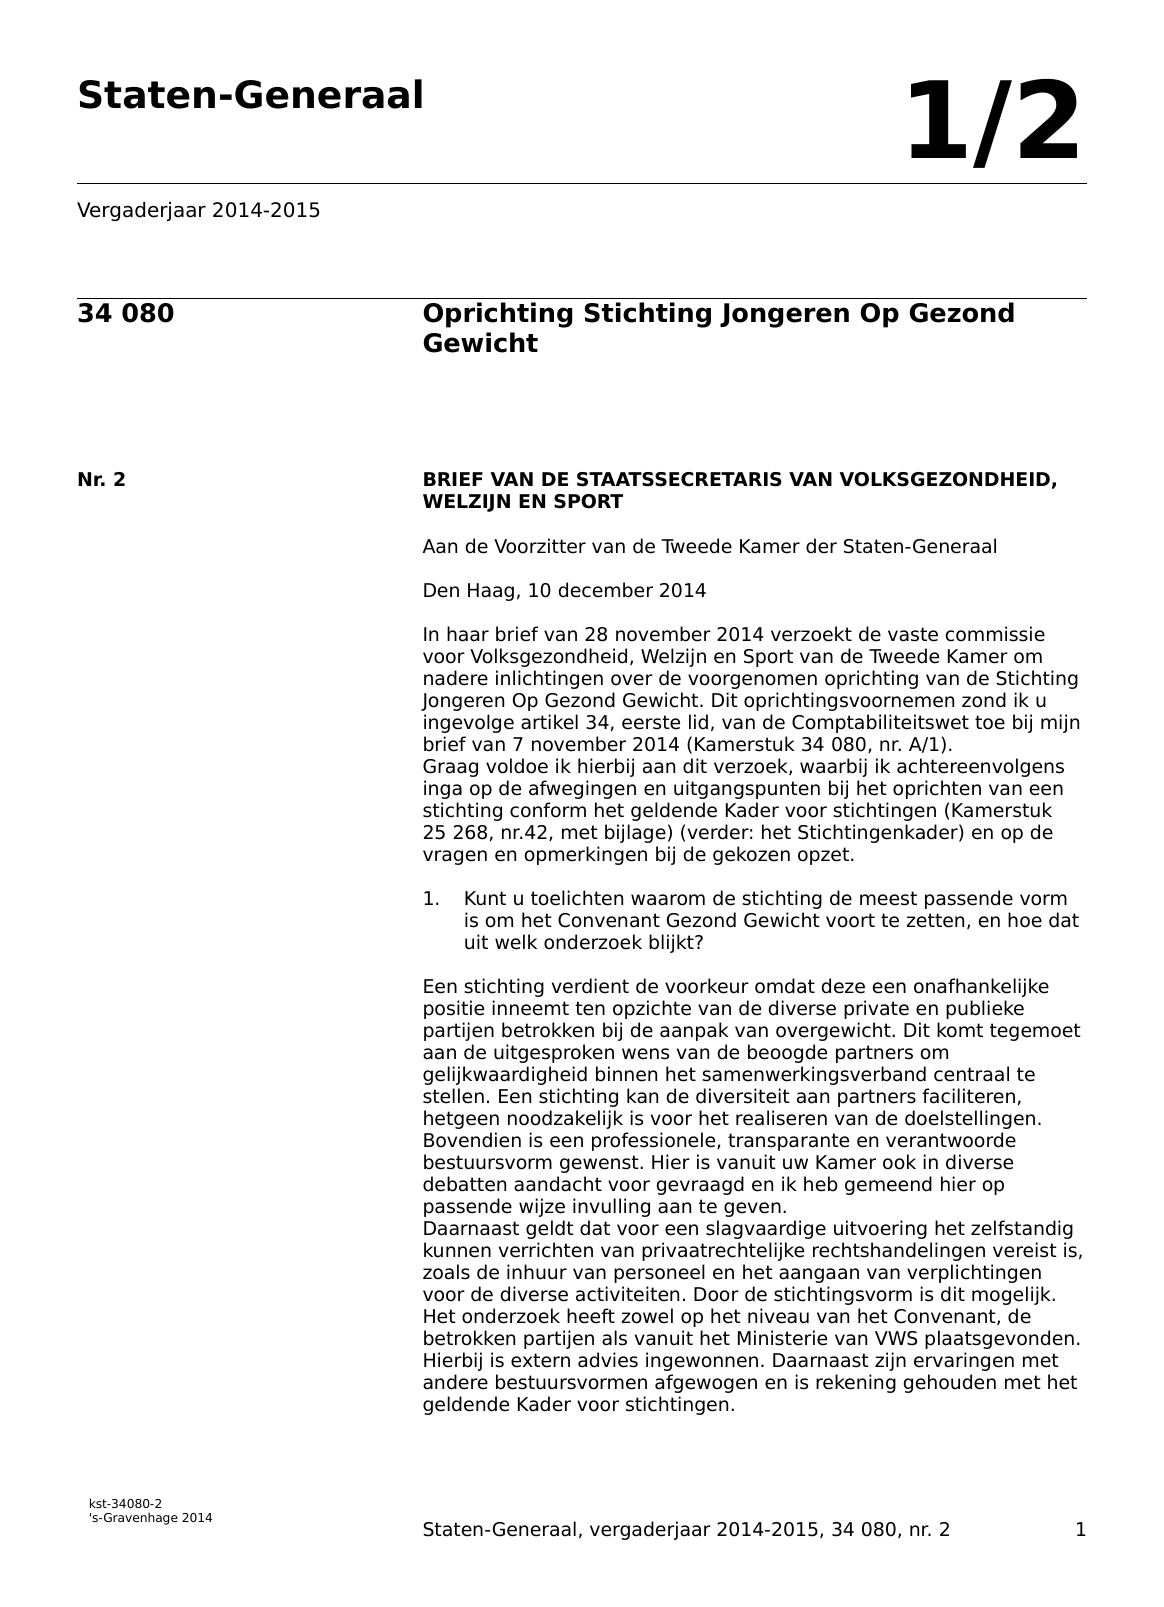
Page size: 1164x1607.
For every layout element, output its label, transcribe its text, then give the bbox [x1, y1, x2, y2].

table_cell Vergaderjaar 2014-2015 [77, 184, 1087, 298]
table_header 1/2 [886, 59, 1087, 183]
subtitle Nr. 2 BRIEF VAN DE STAATSSECRETARIS VAN VOLKSGEZONDHEID, WELZIJN EN SPORT [77, 469, 1087, 513]
subtitle 34 080 Oprichting Stichting Jongeren Op Gezond Gewicht [77, 299, 1087, 358]
table_header Staten-Generaal [77, 59, 886, 183]
text 1. Kunt u toelichten waarom de stichting de meest passende vorm is om het Convenant Gezond Gewicht voort te zetten, en hoe dat uit welk onderzoek blijkt? [422, 888, 1087, 954]
text Graag voldoe ik hierbij aan dit verzoek, waarbij ik achtereenvolgens inga op de afwegingen en uitgangspunten bij het oprichten van een stichting conform het geldende Kader voor stichtingen (Kamerstuk 25 268, nr.42, met bijlage) (verder: het Stichtingenkader) en op de vragen en opmerkingen bij de gekozen opzet. [422, 756, 1087, 866]
text Een stichting verdient de voorkeur omdat deze een onafhankelijke positie inneemt ten opzichte van de diverse private en publieke partijen betrokken bij de aanpak van overgewicht. Dit komt tegemoet aan de uitgesproken wens van de beoogde partners om gelijkwaardigheid binnen het samenwerkingsverband centraal te stellen. Een stichting kan de diversiteit aan partners faciliteren, hetgeen noodzakelijk is voor het realiseren van de doelstellingen. Bovendien is een professionele, transparante en verantwoorde bestuursvorm gewenst. Hier is vanuit uw Kamer ook in diverse debatten aandacht voor gevraagd en ik heb gemeend hier op passende wijze invulling aan te geven. [422, 976, 1087, 1218]
text In haar brief van 28 november 2014 verzoekt de vaste commissie voor Volksgezondheid, Welzijn en Sport van de Tweede Kamer om nadere inlichtingen over de voorgenomen oprichting van de Stichting Jongeren Op Gezond Gewicht. Dit oprichtingsvoornemen zond ik u ingevolge artikel 34, eerste lid, van de Comptabiliteitswet toe bij mijn brief van 7 november 2014 (Kamerstuk 34 080, nr. A/1). [422, 624, 1087, 756]
text Daarnaast geldt dat voor een slagvaardige uitvoering het zelfstandig kunnen verrichten van privaatrechtelijke rechtshandelingen vereist is, zoals de inhuur van personeel en het aangaan van verplichtingen voor de diverse activiteiten. Door de stichtingsvorm is dit mogelijk. [422, 1218, 1087, 1306]
text kst-34080-2 [88, 1497, 323, 1511]
text Aan de Voorzitter van de Tweede Kamer der Staten-Generaal [422, 536, 1087, 557]
text Den Haag, 10 december 2014 [422, 580, 1087, 602]
text 's-Gravenhage 2014 [88, 1511, 323, 1525]
text Het onderzoek heeft zowel op het niveau van het Convenant, de betrokken partijen als vanuit het Ministerie van VWS plaatsgevonden. Hierbij is extern advies ingewonnen. Daarnaast zijn ervaringen met andere bestuursvormen afgewogen en is rekening gehouden met het geldende Kader voor stichtingen. [422, 1306, 1087, 1416]
